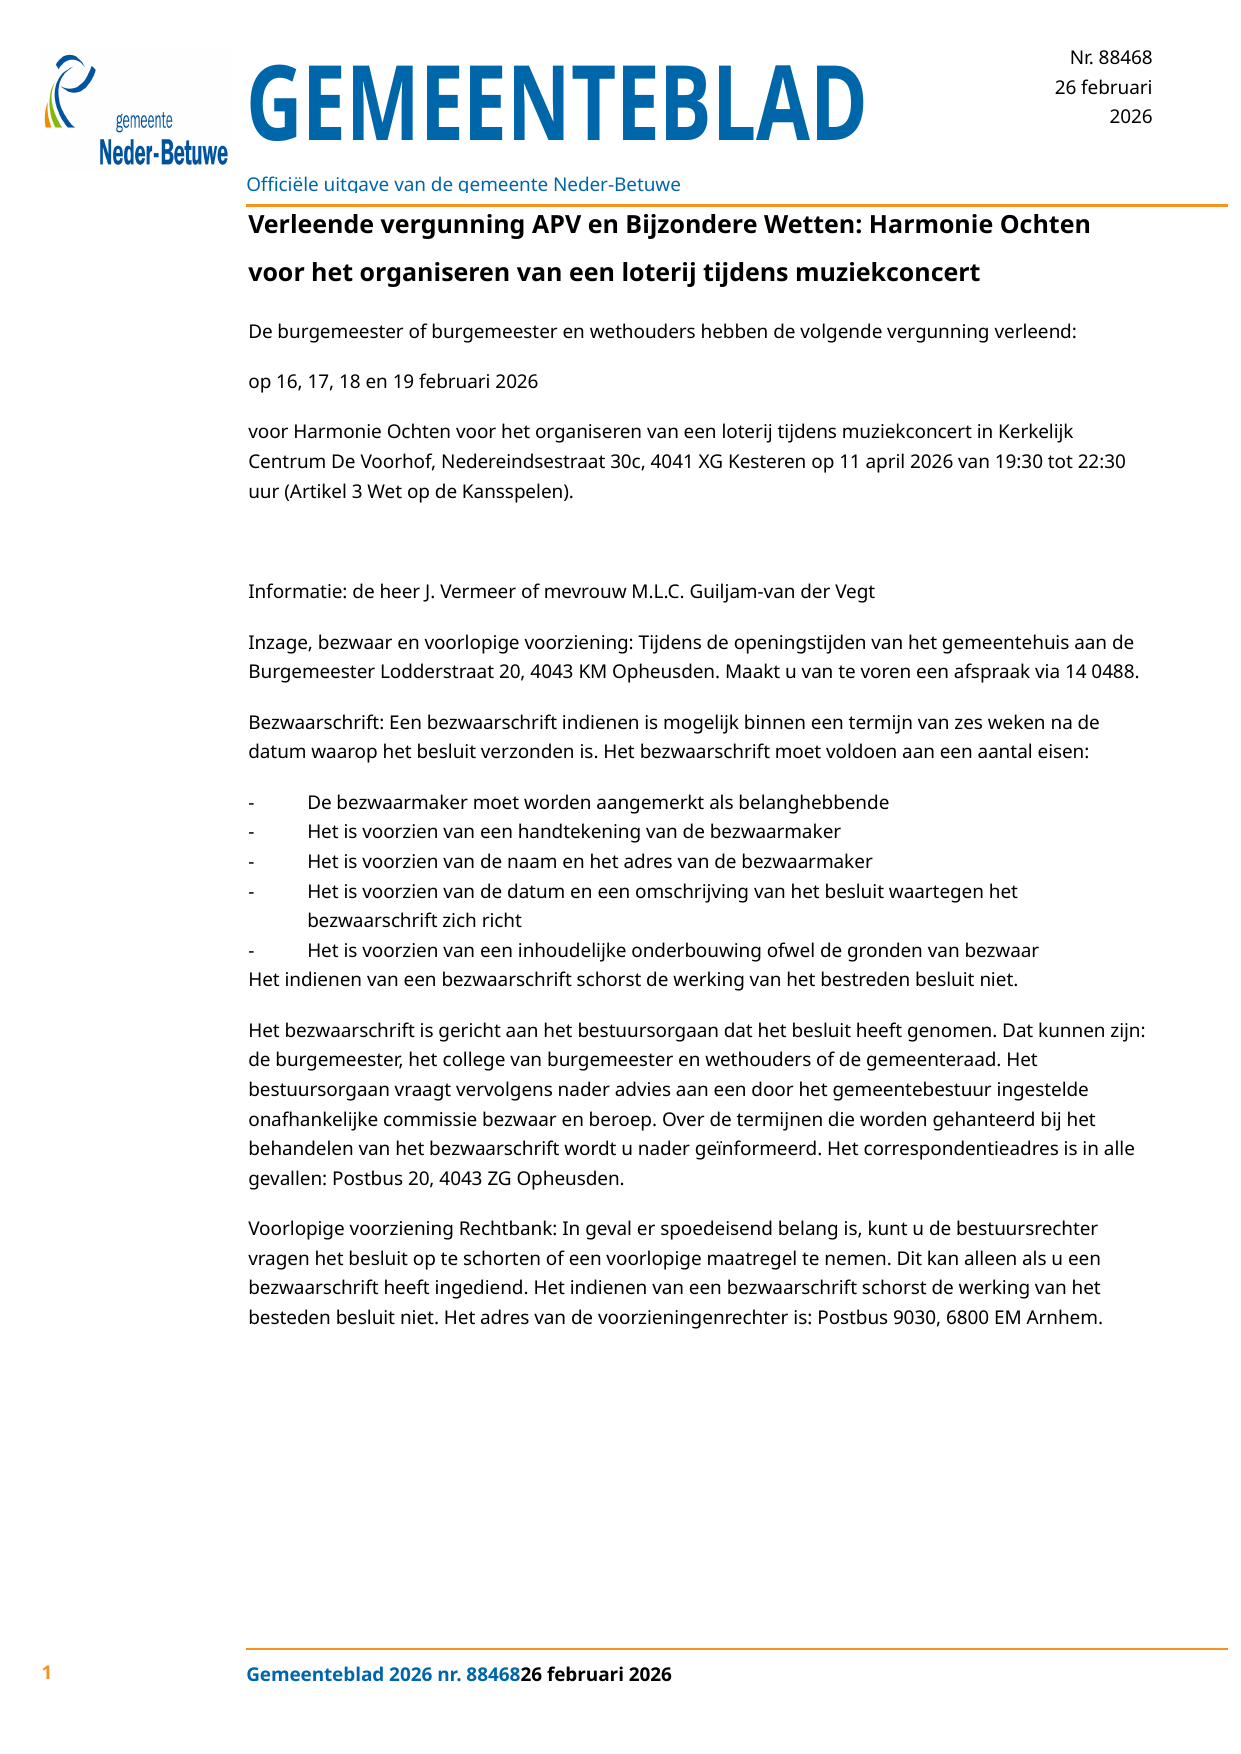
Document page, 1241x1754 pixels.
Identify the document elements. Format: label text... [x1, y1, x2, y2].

text op 16, 17, 18 en 19 februari 2026 [248, 368, 1152, 394]
text Inzage, bezwaar en voorlopige voorziening: Tijdens de openingstijden van het gemeentehuis aan de Burgemeester Lodderstraat 20, 4043 KM Opheusden. Maakt u van te voren een afspraak via 14 0488. [248, 629, 1152, 684]
text Het indienen van een bezwaarschrift schorst de werking van het bestreden besluit niet. [248, 967, 1152, 992]
text voor Harmonie Ochten voor het organiseren van een loterij tijdens muziekconcert in Kerkelijk Centrum De Voorhof, Nedereindsestraat 30c, 4041 XG Kesteren op 11 april 2026 van 19:30 tot 22:30 uur (Artikel 3 Wet op de Kansspelen). [248, 419, 1152, 504]
text Voorlopige voorziening Rechtbank: In geval er spoedeisend belang is, kunt u de bestuursrechter vragen het besluit op te schorten of een voorlopige maatregel te nemen. Dit kan alleen als u een bezwaarschrift heeft ingediend. Het indienen van een bezwaarschrift schorst de werking van het besteden besluit niet. Het adres van de voorzieningenrechter is: Postbus 9030, 6800 EM Arnhem. [248, 1215, 1152, 1330]
list Het is voorzien van de naam en het adres van de bezwaarmaker [248, 848, 1152, 874]
text Informatie: de heer J. Vermeer of mevrouw M.L.C. Guiljam-van der Vegt [248, 579, 1152, 604]
list Het is voorzien van de datum en een omschrijving van het besluit waartegen het bezwaarschrift zich richt [248, 878, 1152, 933]
list Het is voorzien van een handtekening van de bezwaarmaker [248, 819, 1152, 844]
text Het bezwaarschrift is gericht aan het bestuursorgaan dat het besluit heeft genomen. Dat kunnen zijn: de burgemeester, het college van burgemeester en wethouders of de gemeenteraad. Het bestuursorgaan vraagt vervolgens nader advies aan een door het gemeentebestuur ingestelde onafhankelijke commissie bezwaar en beroep. Over de termijnen die worden gehanteerd bij het behandelen van het bezwaarschrift wordt u nader geïnformeerd. Het correspondentieadres is in alle gevallen: Postbus 20, 4043 ZG Opheusden. [248, 1017, 1152, 1191]
list De bezwaarmaker moet worden aangemerkt als belanghebbende [248, 789, 1152, 815]
text Bezwaarschrift: Een bezwaarschrift indienen is mogelijk binnen een termijn van zes weken na de datum waarop het besluit verzonden is. Het bezwaarschrift moet voldoen aan een aantal eisen: [248, 709, 1152, 764]
text De burgemeester of burgemeester en wethouders hebben de volgende vergunning verleend: [248, 318, 1152, 344]
picture [41, 47, 231, 172]
text Verleende vergunning APV en Bijzondere Wetten: Harmonie Ochten voor het organiseren van een loterij tijdens muziekconcert [248, 207, 1152, 288]
list Het is voorzien van een inhoudelijke onderbouwing ofwel de gronden van bezwaar [248, 937, 1152, 963]
